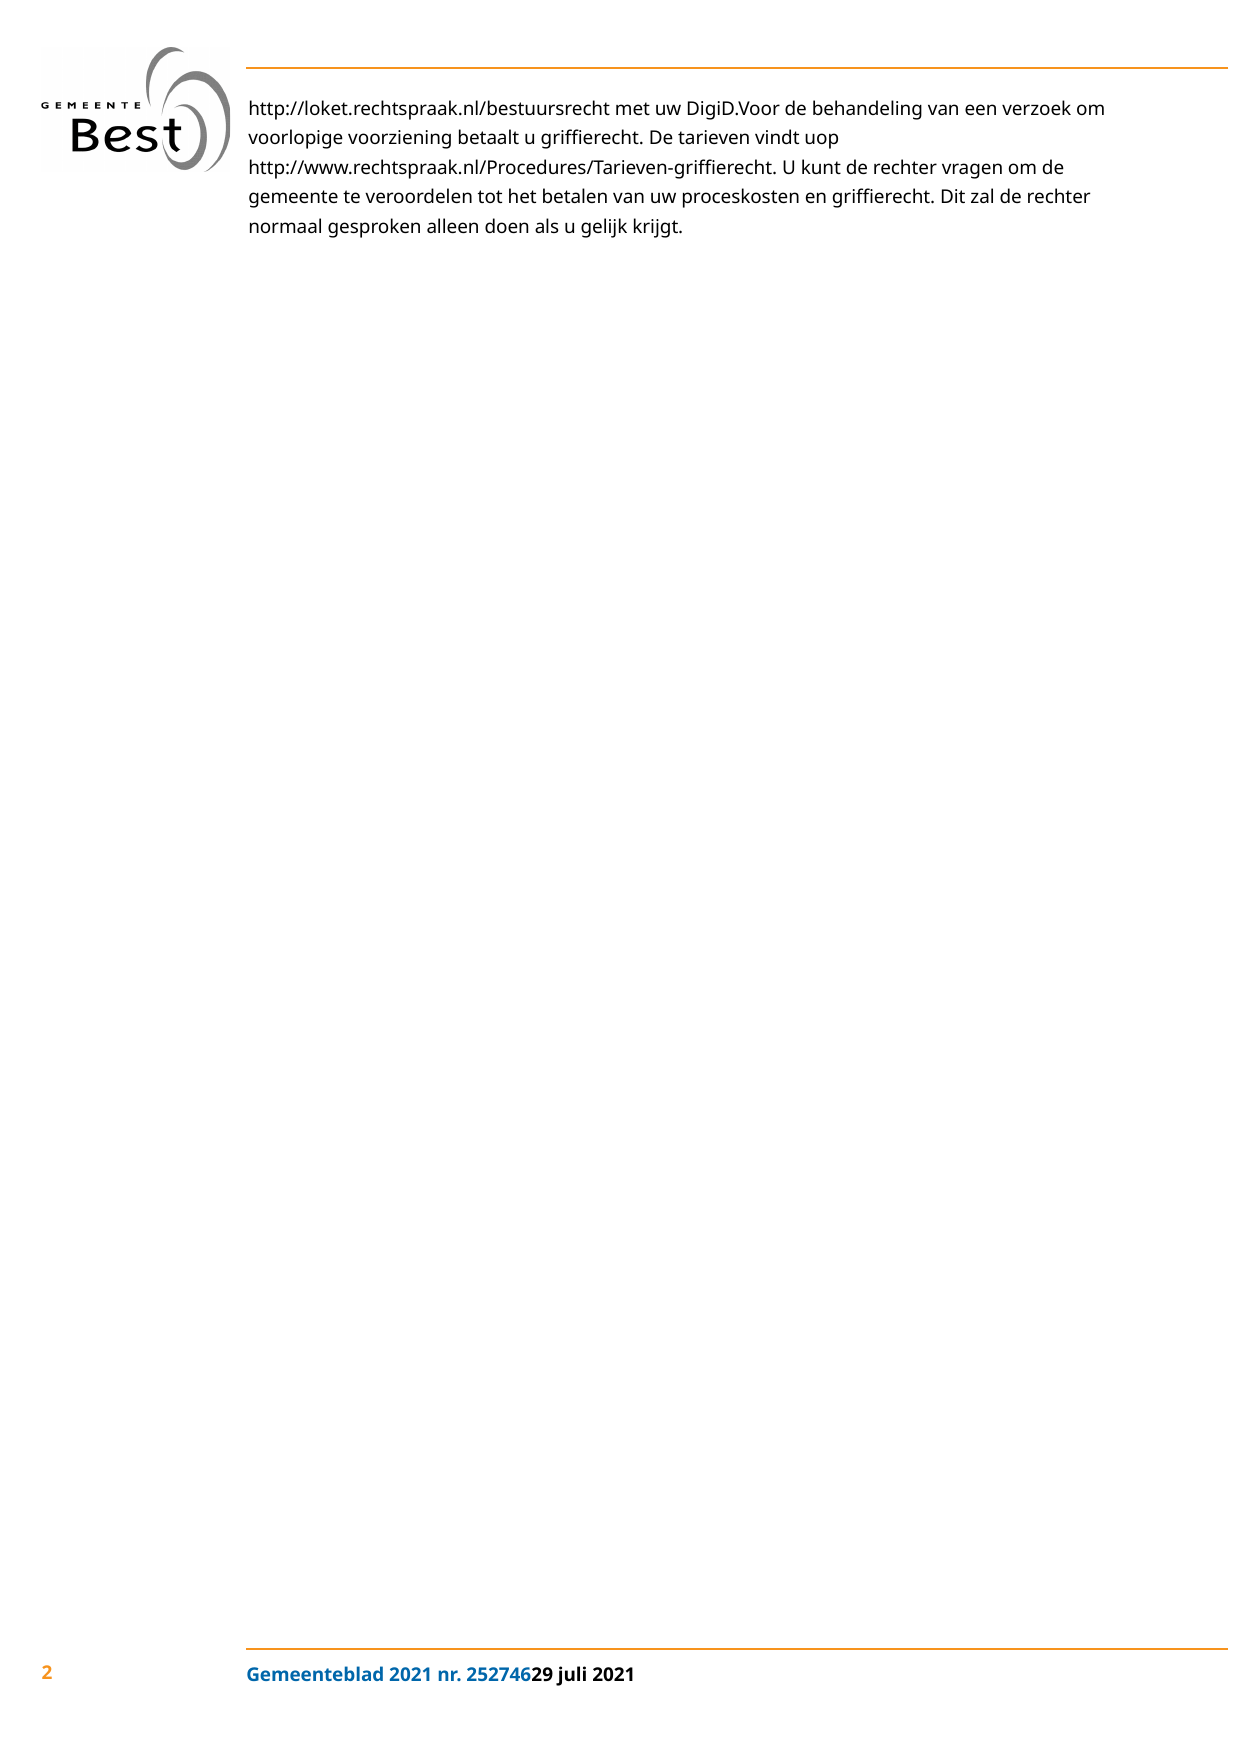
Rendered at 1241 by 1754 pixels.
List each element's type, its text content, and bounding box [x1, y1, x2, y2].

text http://loket.rechtspraak.nl/bestuursrecht met uw DigiD.Voor de behandeling van een verzoek om voorlopige voorziening betaalt u griffierecht. De tarieven vindt uop http://www.rechtspraak.nl/Procedures/Tarieven-griffierecht. U kunt de rechter vragen om de gemeente te veroordelen tot het betalen van uw proceskosten en griffierecht. Dit zal de rechter normaal gesproken alleen doen als u gelijk krijgt. [248, 95, 1152, 239]
picture [41, 47, 231, 172]
